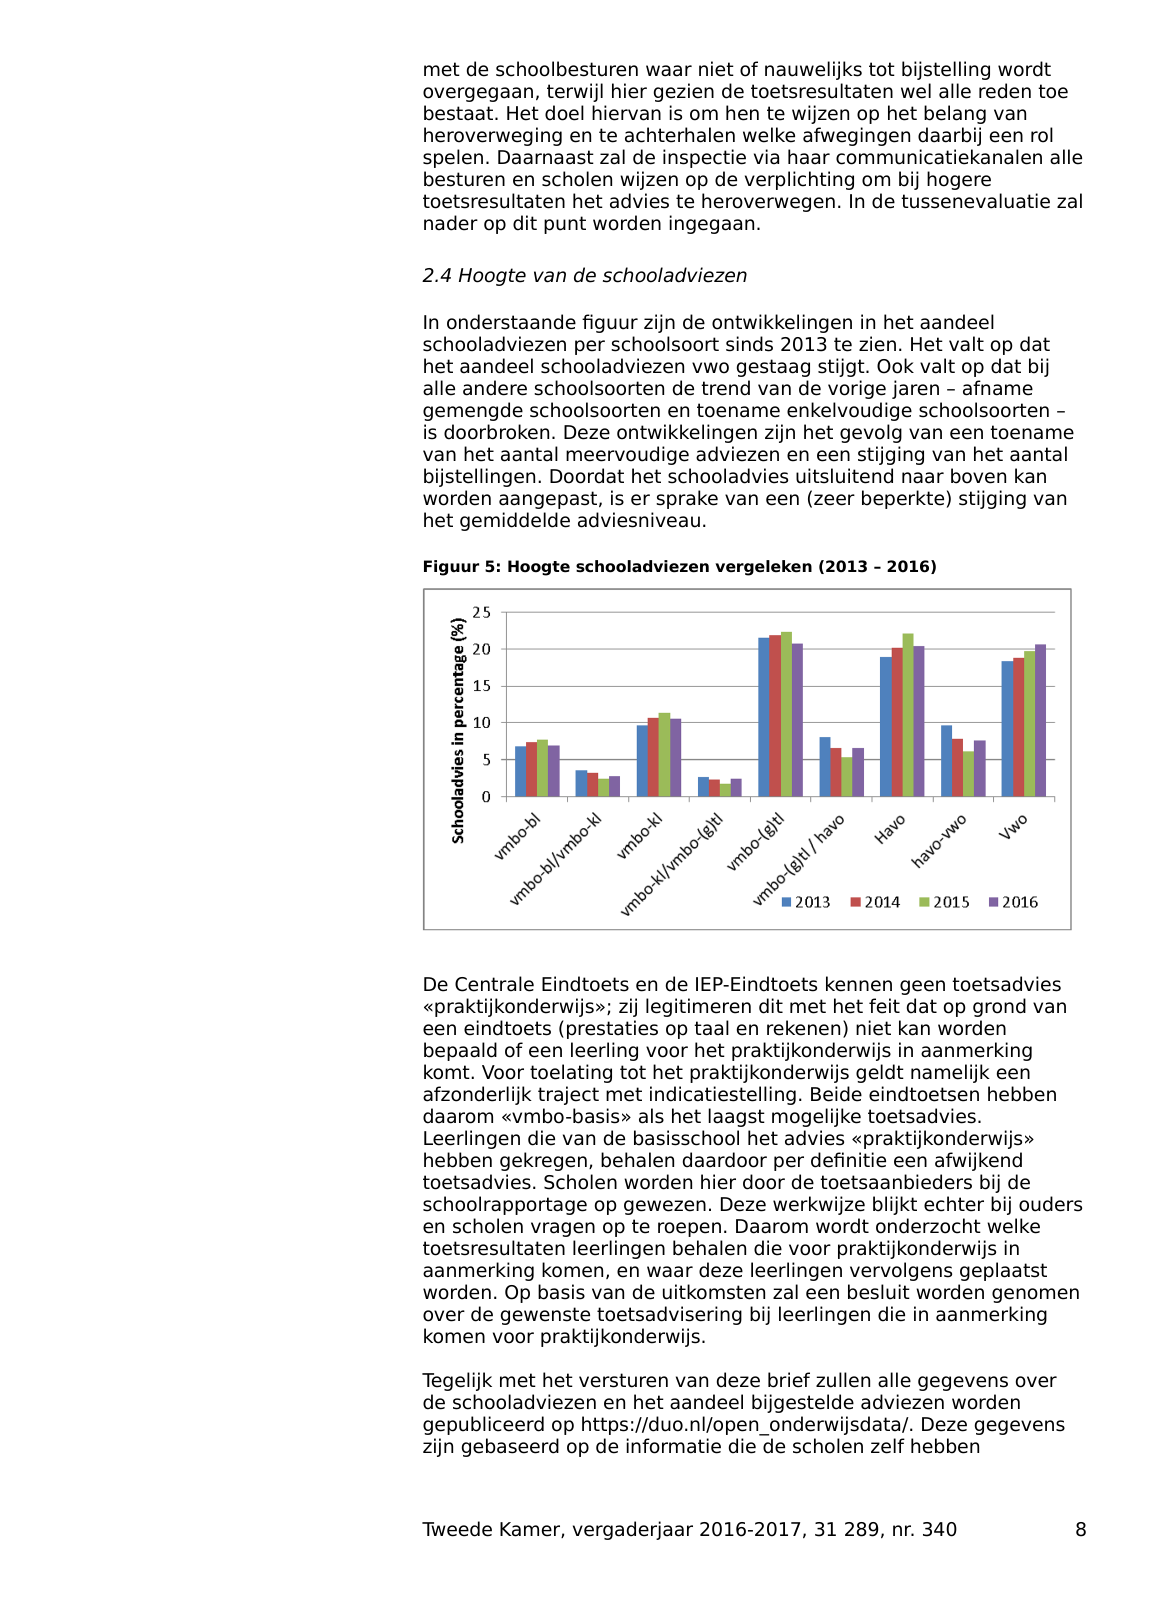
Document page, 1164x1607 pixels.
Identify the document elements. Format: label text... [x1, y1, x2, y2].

text Tegelijk met het versturen van deze brief zullen alle gegevens over de schooladviezen en het aandeel bijgestelde adviezen worden gepubliceerd op https://duo.nl/open_onderwijsdata/. Deze gegevens zijn gebaseerd op de informatie die de scholen zelf hebben [422, 1370, 1087, 1458]
text De Centrale Eindtoets en de IEP-Eindtoets kennen geen toetsadvies «praktijkonderwijs»; zij legitimeren dit met het feit dat op grond van een eindtoets (prestaties op taal en rekenen) niet kan worden bepaald of een leerling voor het praktijkonderwijs in aanmerking komt. Voor toelating tot het praktijkonderwijs geldt namelijk een afzonderlijk traject met indicatiestelling. Beide eindtoetsen hebben daarom «vmbo-basis» als het laagst mogelijke toetsadvies. Leerlingen die van de basisschool het advies «praktijkonderwijs» hebben gekregen, behalen daardoor per definitie een afwijkend toetsadvies. Scholen worden hier door de toetsaanbieders bij de schoolrapportage op gewezen. Deze werkwijze blijkt echter bij ouders en scholen vragen op te roepen. Daarom wordt onderzocht welke toetsresultaten leerlingen behalen die voor praktijkonderwijs in aanmerking komen, en waar deze leerlingen vervolgens geplaatst worden. Op basis van de uitkomsten zal een besluit worden genomen over de gewenste toetsadvisering bij leerlingen die in aanmerking komen voor praktijkonderwijs. [422, 974, 1087, 1348]
subtitle 2.4 Hoogte van de schooladviezen [422, 265, 1087, 287]
picture [422, 587, 1072, 931]
text Figuur 5: Hoogte schooladviezen vergeleken (2013 – 2016) [422, 558, 1072, 576]
text met de schoolbesturen waar niet of nauwelijks tot bijstelling wordt overgegaan, terwijl hier gezien de toetsresultaten wel alle reden toe bestaat. Het doel hiervan is om hen te wijzen op het belang van heroverweging en te achterhalen welke afwegingen daarbij een rol spelen. Daarnaast zal de inspectie via haar communicatiekanalen alle besturen en scholen wijzen op de verplichting om bij hogere toetsresultaten het advies te heroverwegen. In de tussenevaluatie zal nader op dit punt worden ingegaan. [422, 59, 1087, 235]
text In onderstaande figuur zijn de ontwikkelingen in het aandeel schooladviezen per schoolsoort sinds 2013 te zien. Het valt op dat het aandeel schooladviezen vwo gestaag stijgt. Ook valt op dat bij alle andere schoolsoorten de trend van de vorige jaren – afname gemengde schoolsoorten en toename enkelvoudige schoolsoorten – is doorbroken. Deze ontwikkelingen zijn het gevolg van een toename van het aantal meervoudige adviezen en een stijging van het aantal bijstellingen. Doordat het schooladvies uitsluitend naar boven kan worden aangepast, is er sprake van een (zeer beperkte) stijging van het gemiddelde adviesniveau. [422, 312, 1087, 532]
